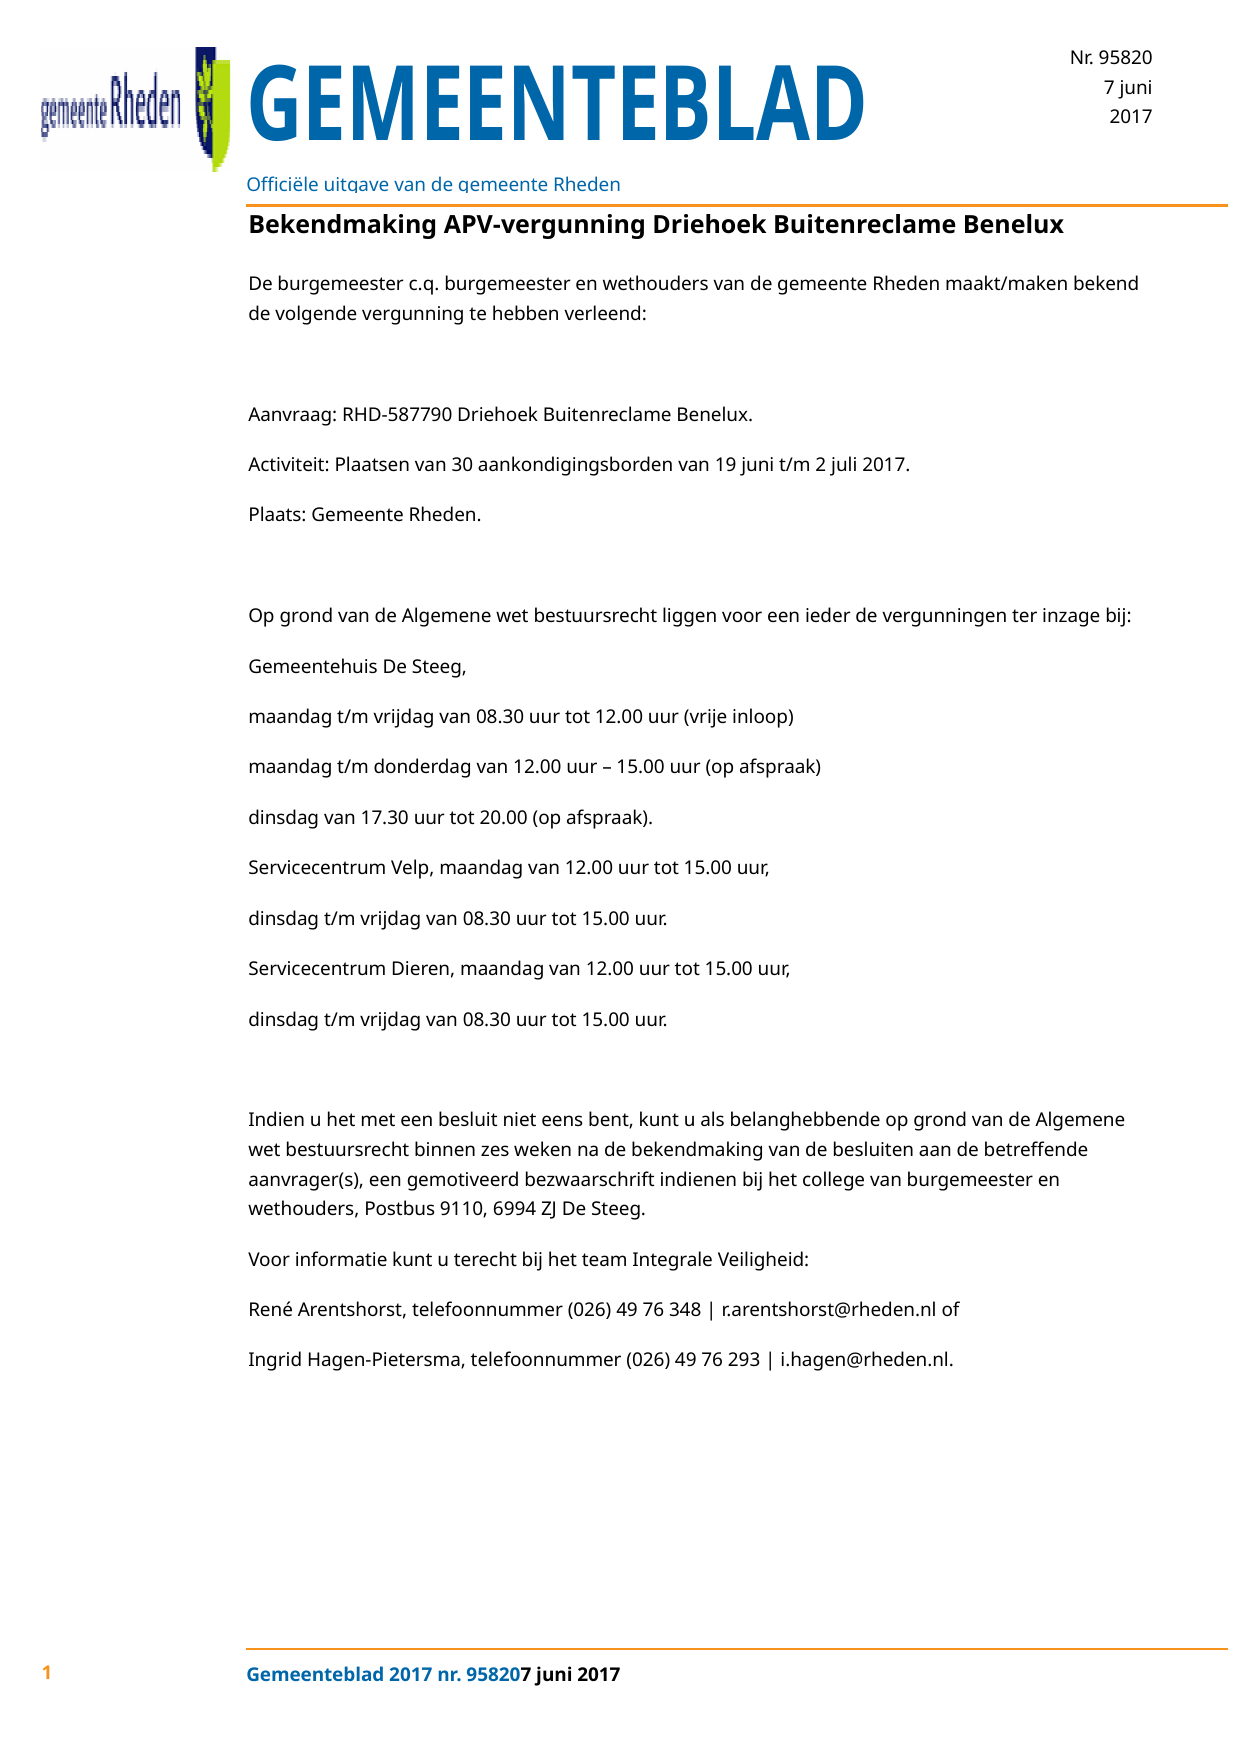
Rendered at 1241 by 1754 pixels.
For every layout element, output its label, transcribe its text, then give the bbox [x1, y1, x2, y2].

text Activiteit: Plaatsen van 30 aankondigingsborden van 19 juni t/m 2 juli 2017. [248, 451, 1152, 477]
text Plaats: Gemeente Rheden. [248, 502, 1152, 527]
text maandag t/m donderdag van 12.00 uur – 15.00 uur (op afspraak) [248, 754, 1152, 779]
text Aanvraag: RHD-587790 Driehoek Buitenreclame Benelux. [248, 401, 1152, 426]
text De burgemeester c.q. burgemeester en wethouders van de gemeente Rheden maakt/maken bekend de volgende vergunning te hebben verleend: [248, 270, 1152, 326]
text Bekendmaking APV-vergunning Driehoek Buitenreclame Benelux [248, 207, 1152, 241]
text Op grond van de Algemene wet bestuursrecht liggen voor een ieder de vergunningen ter inzage bij: [248, 602, 1152, 628]
text Ingrid Hagen-Pietersma, telefoonnummer (026) 49 76 293 | i.hagen@rheden.nl. [248, 1347, 1152, 1372]
text Gemeentehuis De Steeg, [248, 653, 1152, 678]
text dinsdag van 17.30 uur tot 20.00 (op afspraak). [248, 804, 1152, 830]
text maandag t/m vrijdag van 08.30 uur tot 12.00 uur (vrije inloop) [248, 703, 1152, 729]
text dinsdag t/m vrijdag van 08.30 uur tot 15.00 uur. [248, 1006, 1152, 1031]
text dinsdag t/m vrijdag van 08.30 uur tot 15.00 uur. [248, 905, 1152, 931]
text Servicecentrum Dieren, maandag van 12.00 uur tot 15.00 uur, [248, 955, 1152, 981]
text Indien u het met een besluit niet eens bent, kunt u als belanghebbende op grond van de Algemene wet bestuursrecht binnen zes weken na de bekendmaking van de besluiten aan de betreffende aanvrager(s), een gemotiveerd bezwaarschrift indienen bij het college van burgemeester en wethouders, Postbus 9110, 6994 ZJ De Steeg. [248, 1107, 1152, 1221]
text René Arentshorst, telefoonnummer (026) 49 76 348 | r.arentshorst@rheden.nl of [248, 1296, 1152, 1322]
text Servicecentrum Velp, maandag van 12.00 uur tot 15.00 uur, [248, 854, 1152, 880]
picture [41, 47, 231, 172]
text Voor informatie kunt u terecht bij het team Integrale Veiligheid: [248, 1246, 1152, 1271]
